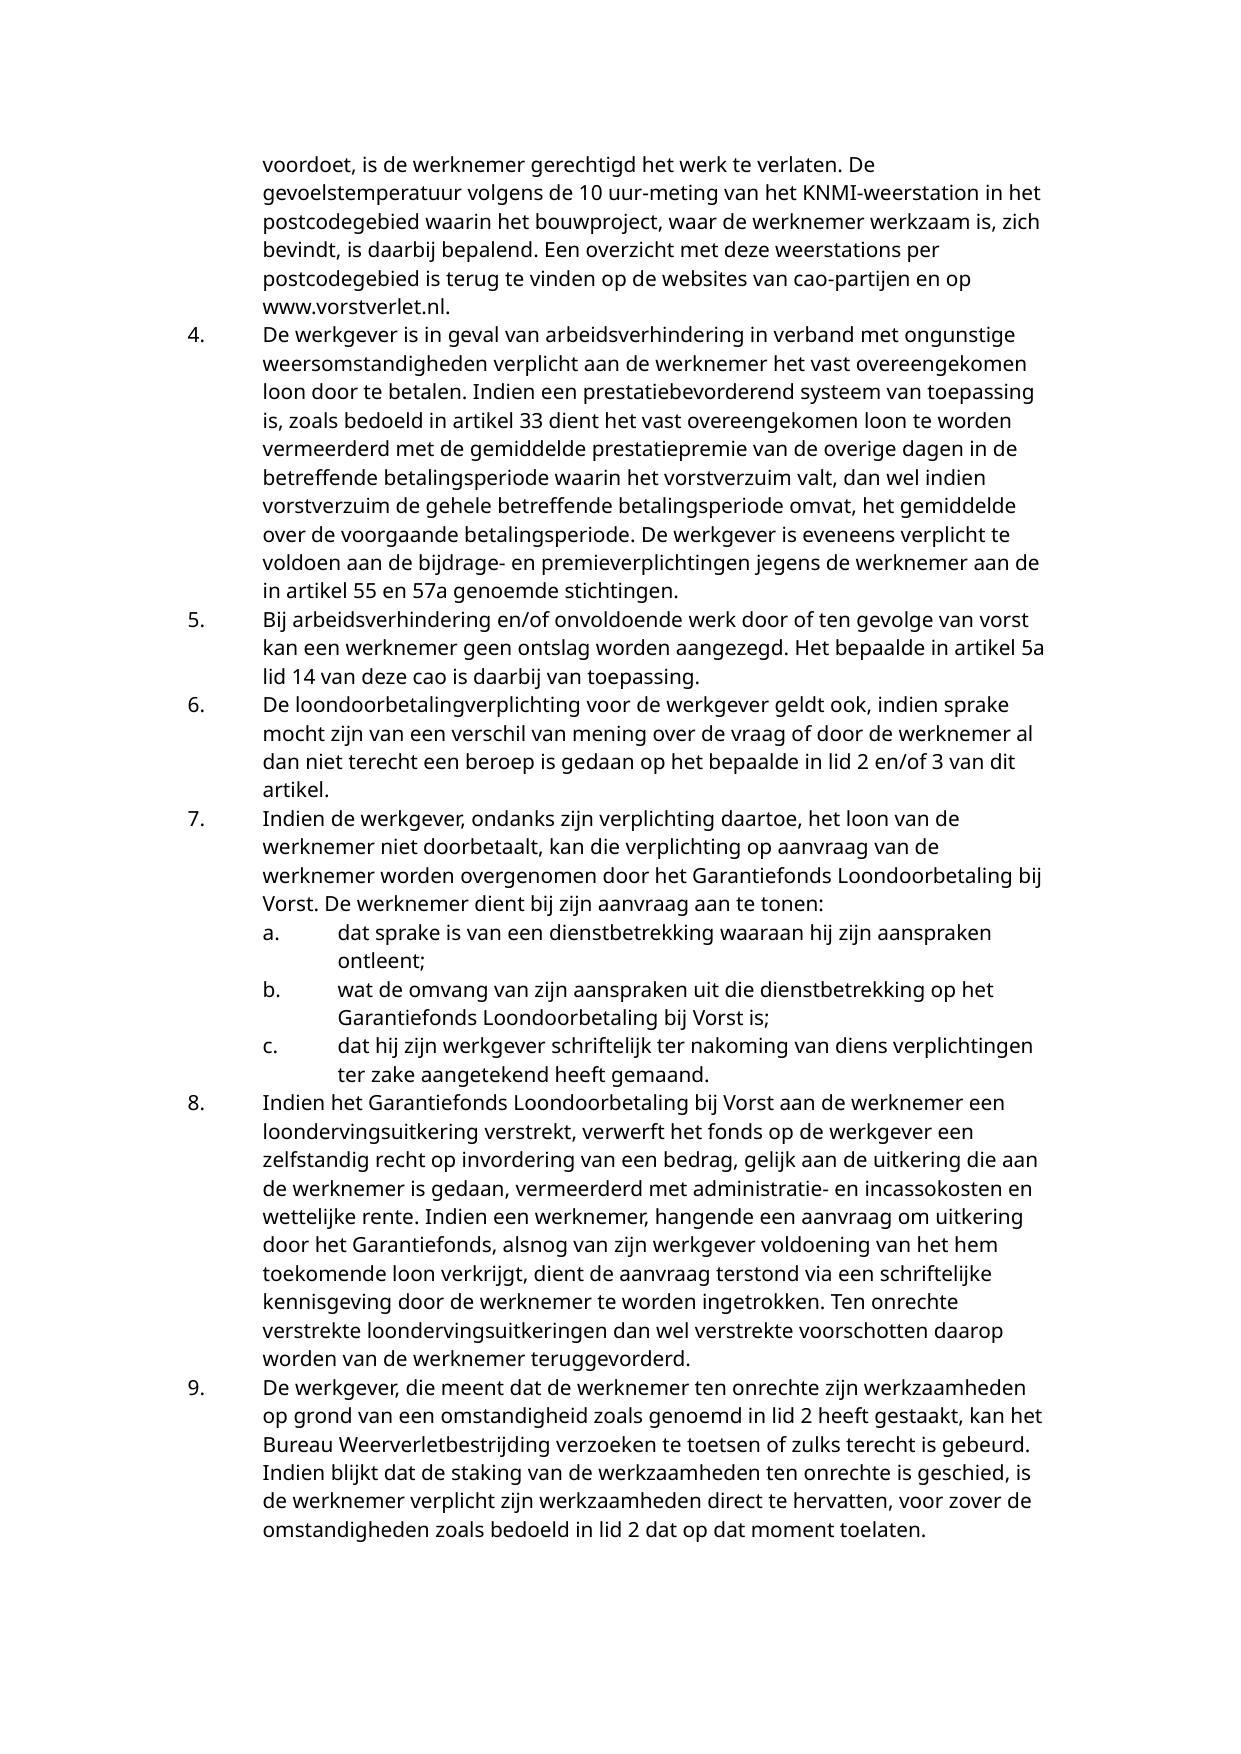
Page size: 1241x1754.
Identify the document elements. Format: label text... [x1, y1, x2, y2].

list De werkgever, die meent dat de werknemer ten onrechte zijn werkzaamheden op grond van een omstandigheid zoals genoemd in lid 2 heeft gestaakt, kan het Bureau Weerverletbestrijding verzoeken te toetsen of zulks terecht is gebeurd. Indien blijkt dat de staking van de werkzaamheden ten onrechte is geschied, is de werknemer verplicht zijn werkzaamheden direct te hervatten, voor zover de omstandigheden zoals bedoeld in lid 2 dat op dat moment toelaten. [187, 1373, 1053, 1543]
list De loondoorbetalingverplichting voor de werkgever geldt ook, indien sprake mocht zijn van een verschil van mening over de vraag of door de werknemer al dan niet terecht een beroep is gedaan op het bepaalde in lid 2 en/of 3 van dit artikel. [187, 690, 1053, 804]
list wat de omvang van zijn aanspraken uit die dienstbetrekking op het Garantiefonds Loondoorbetaling bij Vorst is; [262, 975, 1053, 1032]
list Bij arbeidsverhindering en/of onvoldoende werk door of ten gevolge van vorst kan een werknemer geen ontslag worden aangezegd. Het bepaalde in artikel 5a lid 14 van deze cao is daarbij van toepassing. [187, 605, 1053, 690]
list Indien de werkgever, ondanks zijn verplichting daartoe, het loon van de werknemer niet doorbetaalt, kan die verplichting op aanvraag van de werknemer worden overgenomen door het Garantiefonds Loondoorbetaling bij Vorst. De werknemer dient bij zijn aanvraag aan te tonen: [187, 804, 1053, 918]
list dat sprake is van een dienstbetrekking waaraan hij zijn aanspraken ontleent; [262, 918, 1053, 975]
list De werkgever is in geval van arbeidsverhindering in verband met ongunstige weersomstandigheden verplicht aan de werknemer het vast overeengekomen loon door te betalen. Indien een prestatiebevorderend systeem van toepassing is, zoals bedoeld in artikel 33 dient het vast overeengekomen loon te worden vermeerderd met de gemiddelde prestatiepremie van de overige dagen in de betreffende betalingsperiode waarin het vorstverzuim valt, dan wel indien vorstverzuim de gehele betreffende betalingsperiode omvat, het gemiddelde over de voorgaande betalingsperiode. De werkgever is eveneens verplicht te voldoen aan de bijdrage- en premieverplichtingen jegens de werknemer aan de in artikel 55 en 57a genoemde stichtingen. [187, 321, 1053, 605]
list voordoet, is de werknemer gerechtigd het werk te verlaten. De gevoelstemperatuur volgens de 10 uur-meting van het KNMI-weerstation in het postcodegebied waarin het bouwproject, waar de werknemer werkzaam is, zich bevindt, is daarbij bepalend. Een overzicht met deze weerstations per postcodegebied is terug te vinden op de websites van cao-partijen en op www.vorstverlet.nl. [187, 150, 1053, 321]
list dat hij zijn werkgever schriftelijk ter nakoming van diens verplichtingen ter zake aangetekend heeft gemaand. [262, 1032, 1053, 1088]
list Indien het Garantiefonds Loondoorbetaling bij Vorst aan de werknemer een loondervingsuitkering verstrekt, verwerft het fonds op de werkgever een zelfstandig recht op invordering van een bedrag, gelijk aan de uitkering die aan de werknemer is gedaan, vermeerderd met administratie- en incassokosten en wettelijke rente. Indien een werknemer, hangende een aanvraag om uitkering door het Garantiefonds, alsnog van zijn werkgever voldoening van het hem toekomende loon verkrijgt, dient de aanvraag terstond via een schriftelijke kennisgeving door de werknemer te worden ingetrokken. Ten onrechte verstrekte loondervingsuitkeringen dan wel verstrekte voorschotten daarop worden van de werknemer teruggevorderd. [187, 1088, 1053, 1373]
